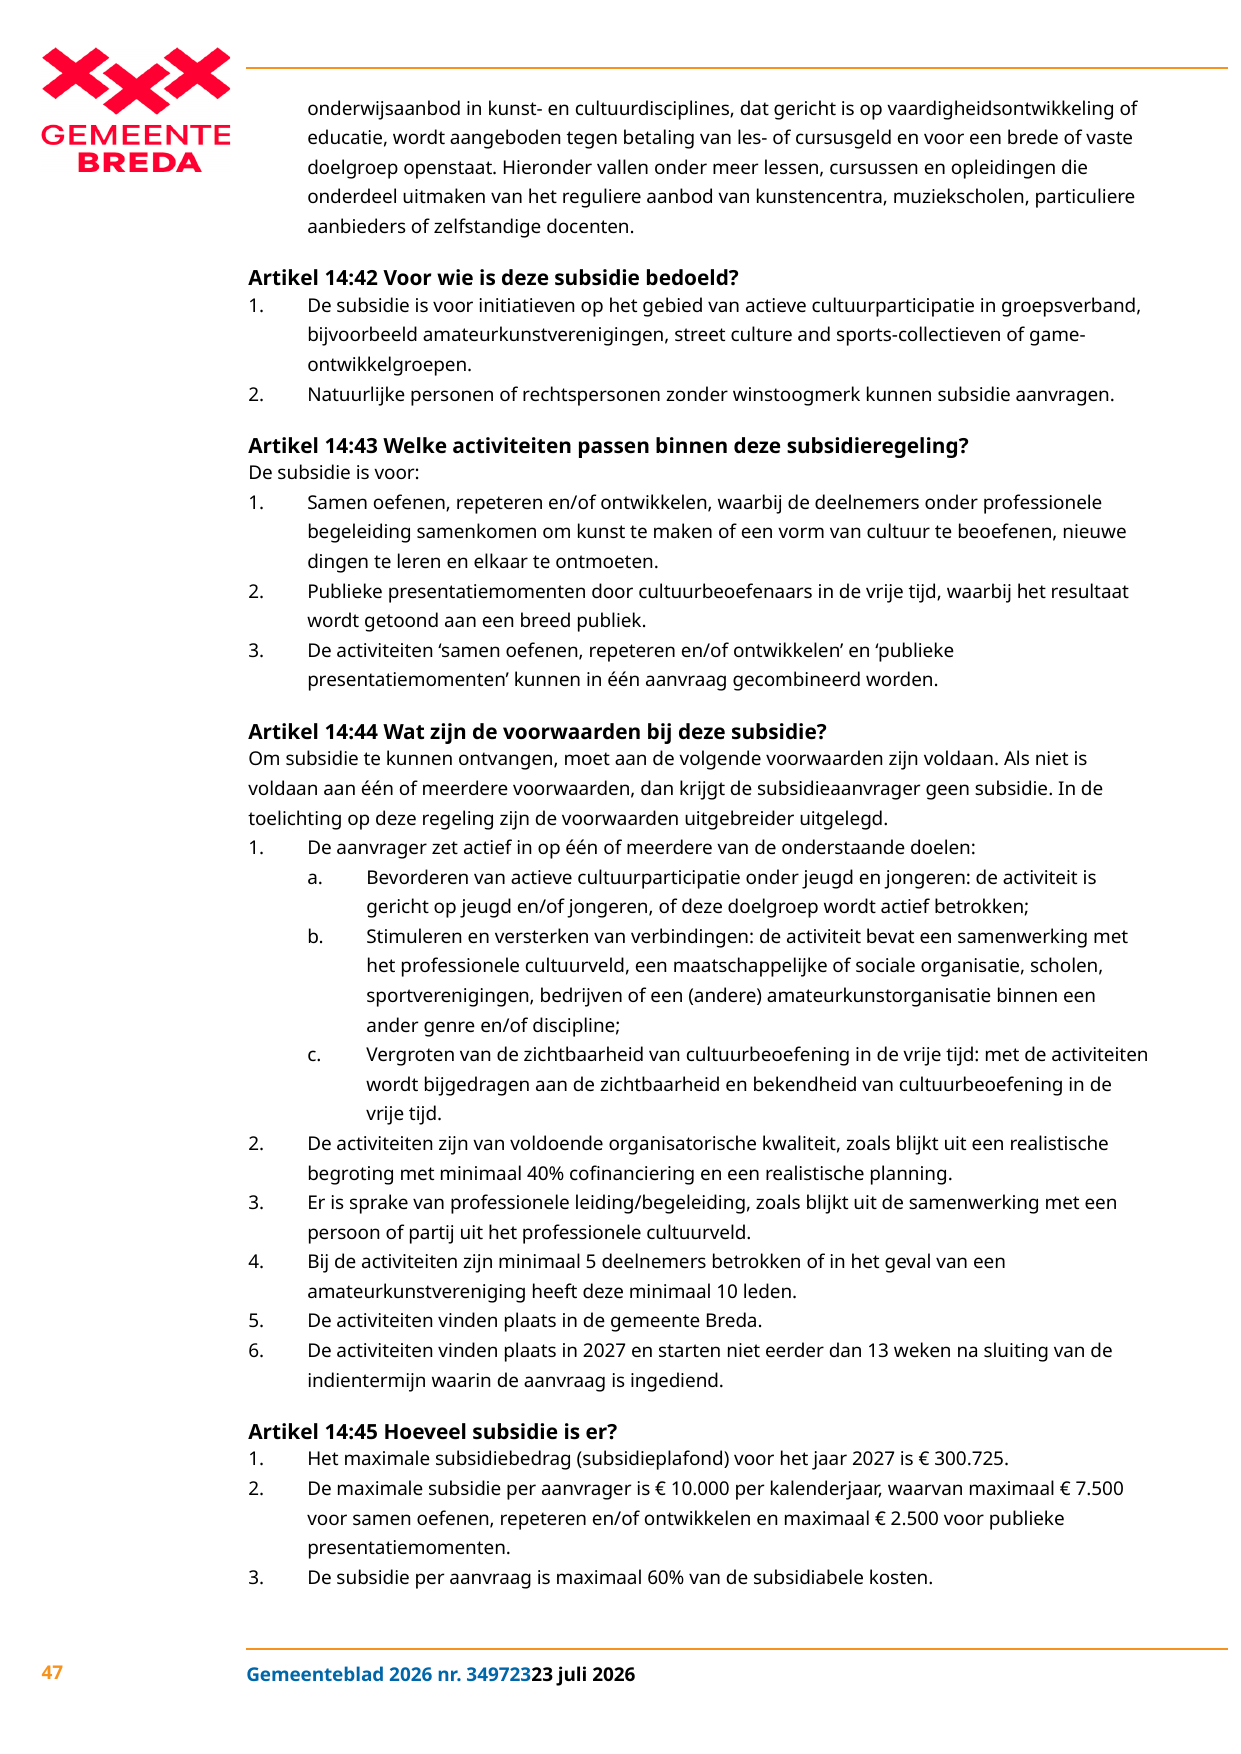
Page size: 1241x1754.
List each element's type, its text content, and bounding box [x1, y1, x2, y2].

text Artikel 14:43 Welke activiteiten passen binnen deze subsidieregeling? [248, 431, 1152, 459]
picture [41, 47, 231, 172]
text De subsidie is voor: [248, 459, 1152, 485]
list De aanvrager zet actief in op één of meerdere van de onderstaande doelen: [248, 834, 1152, 860]
list De maximale subsidie per aanvrager is € 10.000 per kalenderjaar, waarvan maximaal € 7.500 voor samen oefenen, repeteren en/of ontwikkelen en maximaal € 2.500 voor publieke presentatiemomenten. [248, 1475, 1152, 1560]
list Bevorderen van actieve cultuurparticipatie onder jeugd en jongeren: de activiteit is gericht op jeugd en/of jongeren, of deze doelgroep wordt actief betrokken; [307, 864, 1152, 919]
list De activiteiten vinden plaats in 2027 en starten niet eerder dan 13 weken na sluiting van de indientermijn waarin de aanvraag is ingediend. [248, 1337, 1152, 1392]
list Er is sprake van professionele leiding/begeleiding, zoals blijkt uit de samenwerking met een persoon of partij uit het professionele cultuurveld. [248, 1189, 1152, 1244]
list Bij de activiteiten zijn minimaal 5 deelnemers betrokken of in het geval van een amateurkunstvereniging heeft deze minimaal 10 leden. [248, 1248, 1152, 1304]
list De subsidie is voor initiatieven op het gebied van actieve cultuurparticipatie in groepsverband, bijvoorbeeld amateurkunstverenigingen, street culture and sports-collectieven of game-ontwikkelgroepen. [248, 292, 1152, 377]
list De activiteiten ‘samen oefenen, repeteren en/of ontwikkelen’ en ‘publieke presentatiemomenten’ kunnen in één aanvraag gecombineerd worden. [248, 637, 1152, 692]
list Publieke presentatiemomenten door cultuurbeoefenaars in de vrije tijd, waarbij het resultaat wordt getoond aan een breed publiek. [248, 578, 1152, 633]
text Artikel 14:42 Voor wie is deze subsidie bedoeld? [248, 263, 1152, 292]
list De activiteiten vinden plaats in de gemeente Breda. [248, 1308, 1152, 1333]
list De activiteiten zijn van voldoende organisatorische kwaliteit, zoals blijkt uit een realistische begroting met minimaal 40% cofinanciering en een realistische planning. [248, 1130, 1152, 1185]
text Om subsidie te kunnen ontvangen, moet aan de volgende voorwaarden zijn voldaan. Als niet is voldaan aan één of meerdere voorwaarden, dan krijgt de subsidieaanvrager geen subsidie. In de toelichting op deze regeling zijn de voorwaarden uitgebreider uitgelegd. [248, 746, 1152, 830]
list Natuurlijke personen of rechtspersonen zonder winstoogmerk kunnen subsidie aanvragen. [248, 381, 1152, 406]
list De subsidie per aanvraag is maximaal 60% van de subsidiabele kosten. [248, 1564, 1152, 1590]
list Samen oefenen, repeteren en/of ontwikkelen, waarbij de deelnemers onder professionele begeleiding samenkomen om kunst te maken of een vorm van cultuur te beoefenen, nieuwe dingen te leren en elkaar te ontmoeten. [248, 489, 1152, 574]
list Vergroten van de zichtbaarheid van cultuurbeoefening in de vrije tijd: met de activiteiten wordt bijgedragen aan de zichtbaarheid en bekendheid van cultuurbeoefening in de vrije tijd. [307, 1041, 1152, 1126]
text Artikel 14:44 Wat zijn de voorwaarden bij deze subsidie? [248, 717, 1152, 746]
list onderwijsaanbod in kunst- en cultuurdisciplines, dat gericht is op vaardigheidsontwikkeling of educatie, wordt aangeboden tegen betaling van les- of cursusgeld en voor een brede of vaste doelgroep openstaat. Hieronder vallen onder meer lessen, cursussen en opleidingen die onderdeel uitmaken van het reguliere aanbod van kunstencentra, muziekscholen, particuliere aanbieders of zelfstandige docenten. [248, 95, 1152, 239]
list Stimuleren en versterken van verbindingen: de activiteit bevat een samenwerking met het professionele cultuurveld, een maatschappelijke of sociale organisatie, scholen, sportverenigingen, bedrijven of een (andere) amateurkunstorganisatie binnen een ander genre en/of discipline; [307, 923, 1152, 1037]
text Artikel 14:45 Hoeveel subsidie is er? [248, 1417, 1152, 1446]
list Het maximale subsidiebedrag (subsidieplafond) voor het jaar 2027 is € 300.725. [248, 1446, 1152, 1471]
